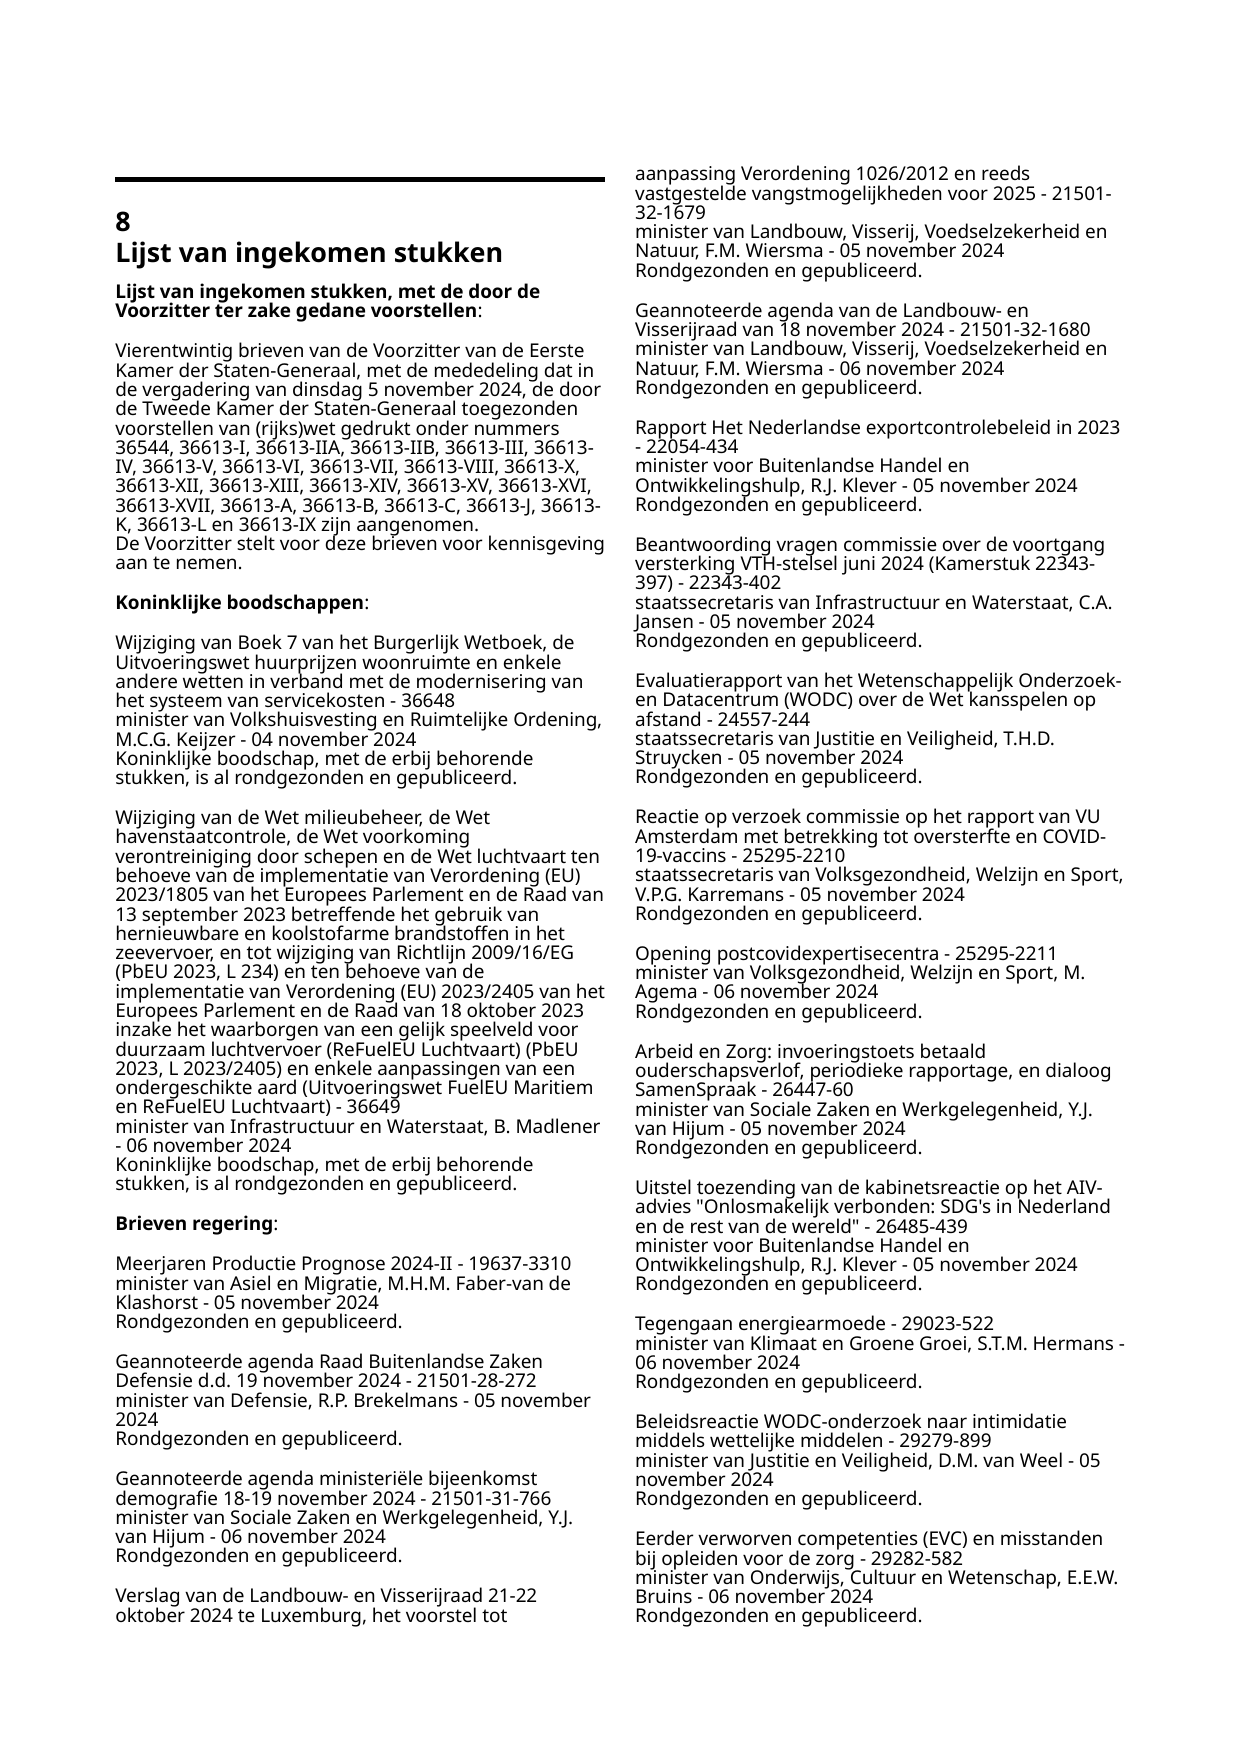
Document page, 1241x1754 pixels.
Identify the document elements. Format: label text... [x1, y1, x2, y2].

text Opening postcovidexpertisecentra - 25295-2211 [635, 945, 1125, 964]
text Meerjaren Productie Prognose 2024-II - 19637-3310 [115, 1255, 605, 1275]
text minister van Infrastructuur en Waterstaat, B. Madlener - 06 november 2024 [115, 1118, 605, 1156]
text minister van Defensie, R.P. Brekelmans - 05 november 2024 [115, 1392, 605, 1430]
text Verslag van de Landbouw- en Visserijraad 21-22 oktober 2024 te Luxemburg, het voorstel tot [115, 1587, 605, 1626]
text minister voor Buitenlandse Handel en Ontwikkelingshulp, R.J. Klever - 05 november 2024 [635, 1237, 1125, 1275]
text Rondgezonden en gepubliceerd. [635, 1490, 1125, 1509]
text Rondgezonden en gepubliceerd. [115, 1430, 605, 1449]
text Geannoteerde agenda Raad Buitenlandse Zaken Defensie d.d. 19 november 2024 - 21501-28-272 [115, 1353, 605, 1392]
text Rondgezonden en gepubliceerd. [635, 262, 1125, 281]
text Rondgezonden en gepubliceerd. [115, 1547, 605, 1567]
text Eerder verworven competenties (EVC) en misstanden bij opleiden voor de zorg - 29282-582 [635, 1530, 1125, 1569]
text minister van Klimaat en Groene Groei, S.T.M. Hermans - 06 november 2024 [635, 1335, 1125, 1373]
text Rondgezonden en gepubliceerd. [635, 496, 1125, 515]
text Rondgezonden en gepubliceerd. [635, 1607, 1125, 1627]
text Geannoteerde agenda van de Landbouw- en Visserijraad van 18 november 2024 - 21501-32-1680 [635, 302, 1125, 340]
text Rondgezonden en gepubliceerd. [115, 1313, 605, 1332]
text Geannoteerde agenda ministeriële bijeenkomst demografie 18-19 november 2024 - 21501-31-766 [115, 1470, 605, 1509]
text minister van Landbouw, Visserij, Voedselzekerheid en Natuur, F.M. Wiersma - 05 november 2024 [635, 223, 1125, 262]
text Rondgezonden en gepubliceerd. [635, 905, 1125, 924]
text minister van Sociale Zaken en Werkgelegenheid, Y.J. van Hijum - 06 november 2024 [115, 1509, 605, 1547]
text minister van Volkshuisvesting en Ruimtelijke Ordening, M.C.G. Keijzer - 04 november 2024 [115, 711, 605, 750]
text Reactie op verzoek commissie op het rapport van VU Amsterdam met betrekking tot oversterfte en COVID-19-vaccins - 25295-2210 [635, 808, 1125, 866]
text Lijst van ingekomen stukken [115, 239, 605, 283]
text Vierentwintig brieven van de Voorzitter van de Eerste Kamer der Staten-Generaal, met de mededeling dat in de vergadering van dinsdag 5 november 2024, de door de Tweede Kamer der Staten-Generaal toegezonden voorstellen van (rijks)wet gedrukt onder nummers 36544, 36613-I, 36613-IIA, 36613-IIB, 36613-III, 36613-IV, 36613-V, 36613-VI, 36613-VII, 36613-VIII, 36613-X, 36613-XII, 36613-XIII, 36613-XIV, 36613-XV, 36613-XVI, 36613-XVII, 36613-A, 36613-B, 36613-C, 36613-J, 36613-K, 36613-L en 36613-IX zijn aangenomen. [115, 342, 605, 535]
text Koninklijke boodschappen: [115, 594, 605, 614]
text Rondgezonden en gepubliceerd. [635, 1275, 1125, 1295]
text minister van Volksgezondheid, Welzijn en Sport, M. Agema - 06 november 2024 [635, 964, 1125, 1003]
text Beantwoording vragen commissie over de voortgang versterking VTH-stelsel juni 2024 (Kamerstuk 22343-397) - 22343-402 [635, 536, 1125, 594]
text Tegengaan energiearmoede - 29023-522 [635, 1315, 1125, 1335]
text minister van Asiel en Migratie, M.H.M. Faber-van de Klashorst - 05 november 2024 [115, 1275, 605, 1313]
text staatssecretaris van Infrastructuur en Waterstaat, C.A. Jansen - 05 november 2024 [635, 594, 1125, 632]
text Evaluatierapport van het Wetenschappelijk Onderzoek- en Datacentrum (WODC) over de Wet kansspelen op afstand - 24557-244 [635, 672, 1125, 730]
text Rondgezonden en gepubliceerd. [635, 632, 1125, 651]
text minister van Sociale Zaken en Werkgelegenheid, Y.J. van Hijum - 05 november 2024 [635, 1101, 1125, 1139]
text Koninklijke boodschap, met de erbij behorende stukken, is al rondgezonden en gepubliceerd. [115, 1156, 605, 1195]
text 8 [115, 203, 605, 239]
text Rondgezonden en gepubliceerd. [635, 1003, 1125, 1022]
text staatssecretaris van Justitie en Veiligheid, T.H.D. Struycken - 05 november 2024 [635, 730, 1125, 768]
text Koninklijke boodschap, met de erbij behorende stukken, is al rondgezonden en gepubliceerd. [115, 750, 605, 788]
text De Voorzitter stelt voor deze brieven voor kennisgeving aan te nemen. [115, 535, 605, 574]
text Wijziging van Boek 7 van het Burgerlijk Wetboek, de Uitvoeringswet huurprijzen woonruimte en enkele andere wetten in verband met de modernisering van het systeem van servicekosten - 36648 [115, 634, 605, 711]
text Rondgezonden en gepubliceerd. [635, 1139, 1125, 1158]
text minister van Onderwijs, Cultuur en Wetenschap, E.E.W. Bruins - 06 november 2024 [635, 1569, 1125, 1607]
text Rondgezonden en gepubliceerd. [635, 379, 1125, 398]
text minister van Landbouw, Visserij, Voedselzekerheid en Natuur, F.M. Wiersma - 06 november 2024 [635, 340, 1125, 379]
text Lijst van ingekomen stukken, met de door de Voorzitter ter zake gedane voorstellen: [115, 283, 605, 322]
text Rondgezonden en gepubliceerd. [635, 768, 1125, 788]
text Rapport Het Nederlandse exportcontrolebeleid in 2023 - 22054-434 [635, 419, 1125, 457]
text Brieven regering: [115, 1215, 605, 1235]
text minister van Justitie en Veiligheid, D.M. van Weel - 05 november 2024 [635, 1452, 1125, 1490]
text aanpassing Verordening 1026/2012 en reeds vastgestelde vangstmogelijkheden voor 2025 - 21501-32-1679 [635, 165, 1125, 223]
text Beleidsreactie WODC-onderzoek naar intimidatie middels wettelijke middelen - 29279-899 [635, 1413, 1125, 1452]
text Wijziging van de Wet milieubeheer, de Wet havenstaatcontrole, de Wet voorkoming verontreiniging door schepen en de Wet luchtvaart ten behoeve van de implementatie van Verordening (EU) 2023/1805 van het Europees Parlement en de Raad van 13 september 2023 betreffende het gebruik van hernieuwbare en koolstofarme brandstoffen in het zeevervoer, en tot wijziging van Richtlijn 2009/16/EG (PbEU 2023, L 234) en ten behoeve van de implementatie van Verordening (EU) 2023/2405 van het Europees Parlement en de Raad van 18 oktober 2023 inzake het waarborgen van een gelijk speelveld voor duurzaam luchtvervoer (ReFuelEU Luchtvaart) (PbEU 2023, L 2023/2405) en enkele aanpassingen van een ondergeschikte aard (Uitvoeringswet FuelEU Maritiem en ReFuelEU Luchtvaart) - 36649 [115, 809, 605, 1118]
text minister voor Buitenlandse Handel en Ontwikkelingshulp, R.J. Klever - 05 november 2024 [635, 457, 1125, 496]
text Uitstel toezending van de kabinetsreactie op het AIV-advies "Onlosmakelijk verbonden: SDG's in Nederland en de rest van de wereld" - 26485-439 [635, 1179, 1125, 1237]
text Arbeid en Zorg: invoeringstoets betaald ouderschapsverlof, periodieke rapportage, en dialoog SamenSpraak - 26447-60 [635, 1043, 1125, 1101]
text Rondgezonden en gepubliceerd. [635, 1373, 1125, 1392]
text staatssecretaris van Volksgezondheid, Welzijn en Sport, V.P.G. Karremans - 05 november 2024 [635, 866, 1125, 905]
